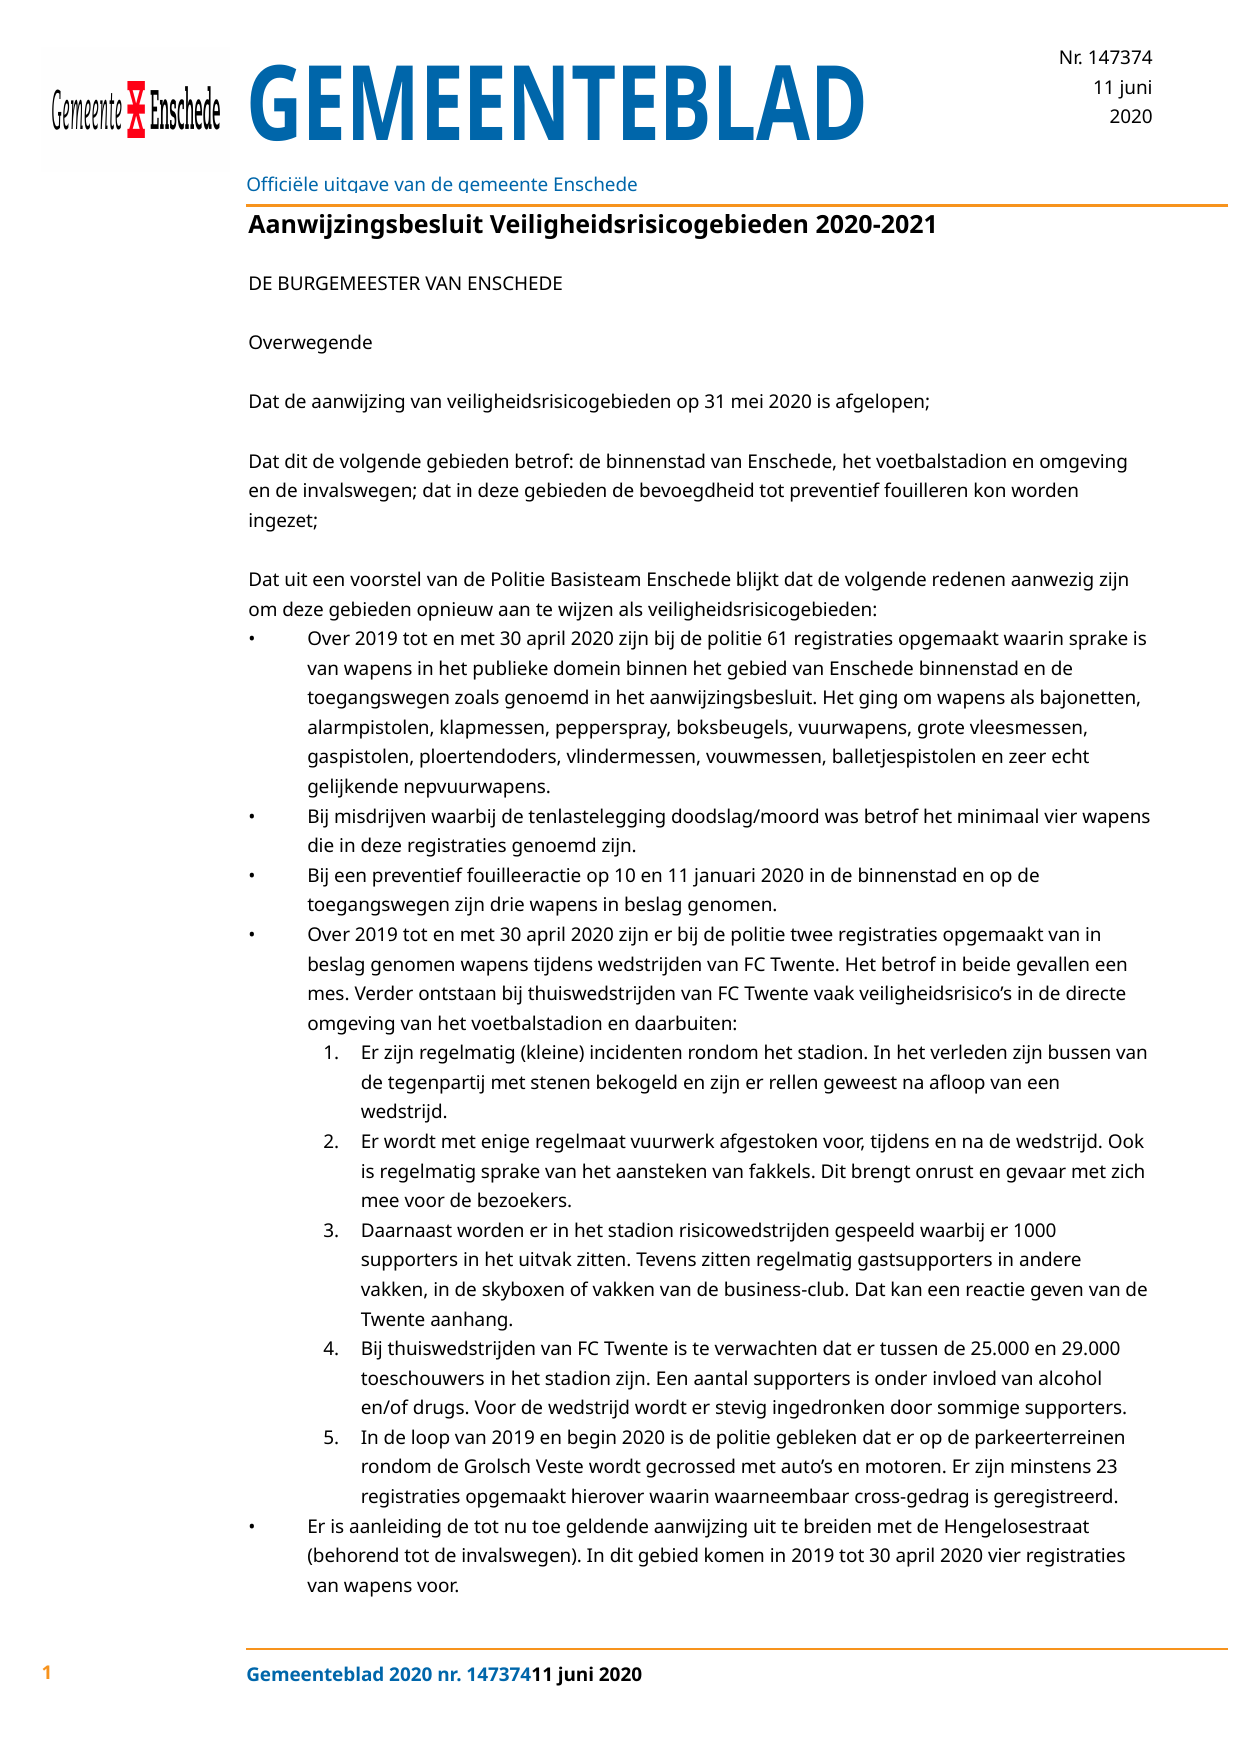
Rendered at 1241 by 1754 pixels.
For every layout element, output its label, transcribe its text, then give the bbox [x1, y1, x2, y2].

text Dat dit de volgende gebieden betrof: de binnenstad van Enschede, het voetbalstadion en omgeving en de invalswegen; dat in deze gebieden de bevoegdheid tot preventief fouilleren kon worden ingezet; [248, 448, 1152, 533]
list Bij thuiswedstrijden van FC Twente is te verwachten dat er tussen de 25.000 en 29.000 toeschouwers in het stadion zijn. Een aantal supporters is onder invloed van alcohol en/of drugs. Voor de wedstrijd wordt er stevig ingedronken door sommige supporters. [323, 1335, 1152, 1420]
list Bij een preventief fouilleeractie op 10 en 11 januari 2020 in de binnenstad en op de toegangswegen zijn drie wapens in beslag genomen. [248, 862, 1152, 917]
text Overwegende [248, 329, 1152, 355]
list Er zijn regelmatig (kleine) incidenten rondom het stadion. In het verleden zijn bussen van de tegenpartij met stenen bekogeld en zijn er rellen geweest na afloop van een wedstrijd. [323, 1039, 1152, 1124]
list Over 2019 tot en met 30 april 2020 zijn er bij de politie twee registraties opgemaakt van in beslag genomen wapens tijdens wedstrijden van FC Twente. Het betrof in beide gevallen een mes. Verder ontstaan bij thuiswedstrijden van FC Twente vaak veiligheidsrisico’s in de directe omgeving van het voetbalstadion en daarbuiten: [248, 921, 1152, 1036]
text Dat uit een voorstel van de Politie Basisteam Enschede blijkt dat de volgende redenen aanwezig zijn om deze gebieden opnieuw aan te wijzen als veiligheidsrisicogebieden: [248, 566, 1152, 621]
picture [41, 47, 231, 172]
text Dat de aanwijzing van veiligheidsrisicogebieden op 31 mei 2020 is afgelopen; [248, 389, 1152, 414]
list In de loop van 2019 en begin 2020 is de politie gebleken dat er op de parkeerterreinen rondom de Grolsch Veste wordt gecrossed met auto’s en motoren. Er zijn minstens 23 registraties opgemaakt hierover waarin waarneembaar cross-gedrag is geregistreerd. [323, 1424, 1152, 1509]
list Daarnaast worden er in het stadion risicowedstrijden gespeeld waarbij er 1000 supporters in het uitvak zitten. Tevens zitten regelmatig gastsupporters in andere vakken, in de skyboxen of vakken van de business-club. Dat kan een reactie geven van de Twente aanhang. [323, 1217, 1152, 1331]
text Aanwijzingsbesluit Veiligheidsrisicogebieden 2020-2021 [248, 207, 1152, 241]
list Er wordt met enige regelmaat vuurwerk afgestoken voor, tijdens en na de wedstrijd. Ook is regelmatig sprake van het aansteken van fakkels. Dit brengt onrust en gevaar met zich mee voor de bezoekers. [323, 1128, 1152, 1213]
text DE BURGEMEESTER VAN ENSCHEDE [248, 270, 1152, 296]
list Over 2019 tot en met 30 april 2020 zijn bij de politie 61 registraties opgemaakt waarin sprake is van wapens in het publieke domein binnen het gebied van Enschede binnenstad en de toegangswegen zoals genoemd in het aanwijzingsbesluit. Het ging om wapens als bajonetten, alarmpistolen, klapmessen, pepperspray, boksbeugels, vuurwapens, grote vleesmessen, gaspistolen, ploertendoders, vlindermessen, vouwmessen, balletjespistolen en zeer echt gelijkende nepvuurwapens. [248, 625, 1152, 799]
list Er is aanleiding de tot nu toe geldende aanwijzing uit te breiden met de Hengelosestraat (behorend tot de invalswegen). In dit gebied komen in 2019 tot 30 april 2020 vier registraties van wapens voor. [248, 1513, 1152, 1598]
list Bij misdrijven waarbij de tenlastelegging doodslag/moord was betrof het minimaal vier wapens die in deze registraties genoemd zijn. [248, 803, 1152, 858]
